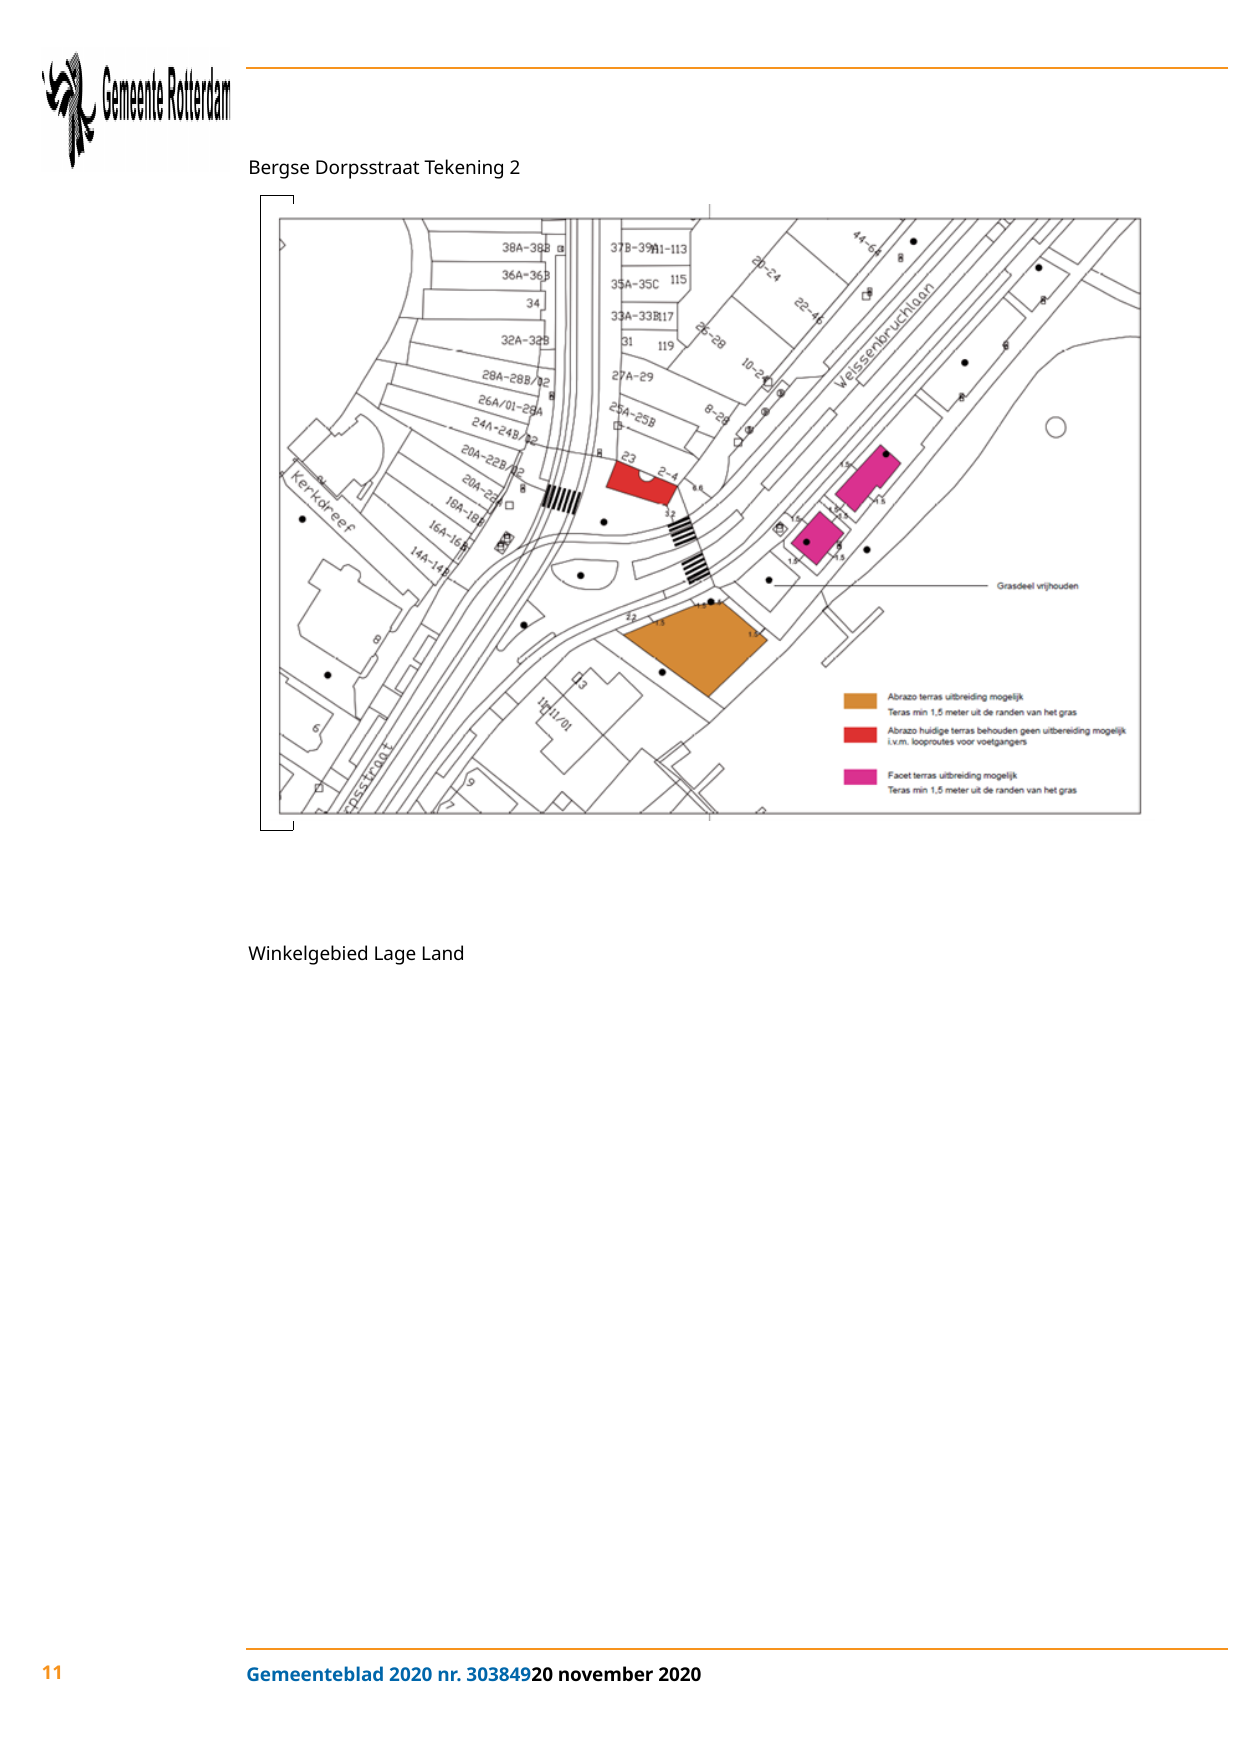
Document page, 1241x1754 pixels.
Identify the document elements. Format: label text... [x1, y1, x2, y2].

picture [268, 204, 1155, 821]
text Bergse Dorpsstraat Tekening 2 [248, 154, 1152, 180]
picture [41, 47, 231, 172]
text Winkelgebied Lage Land [248, 940, 1152, 966]
